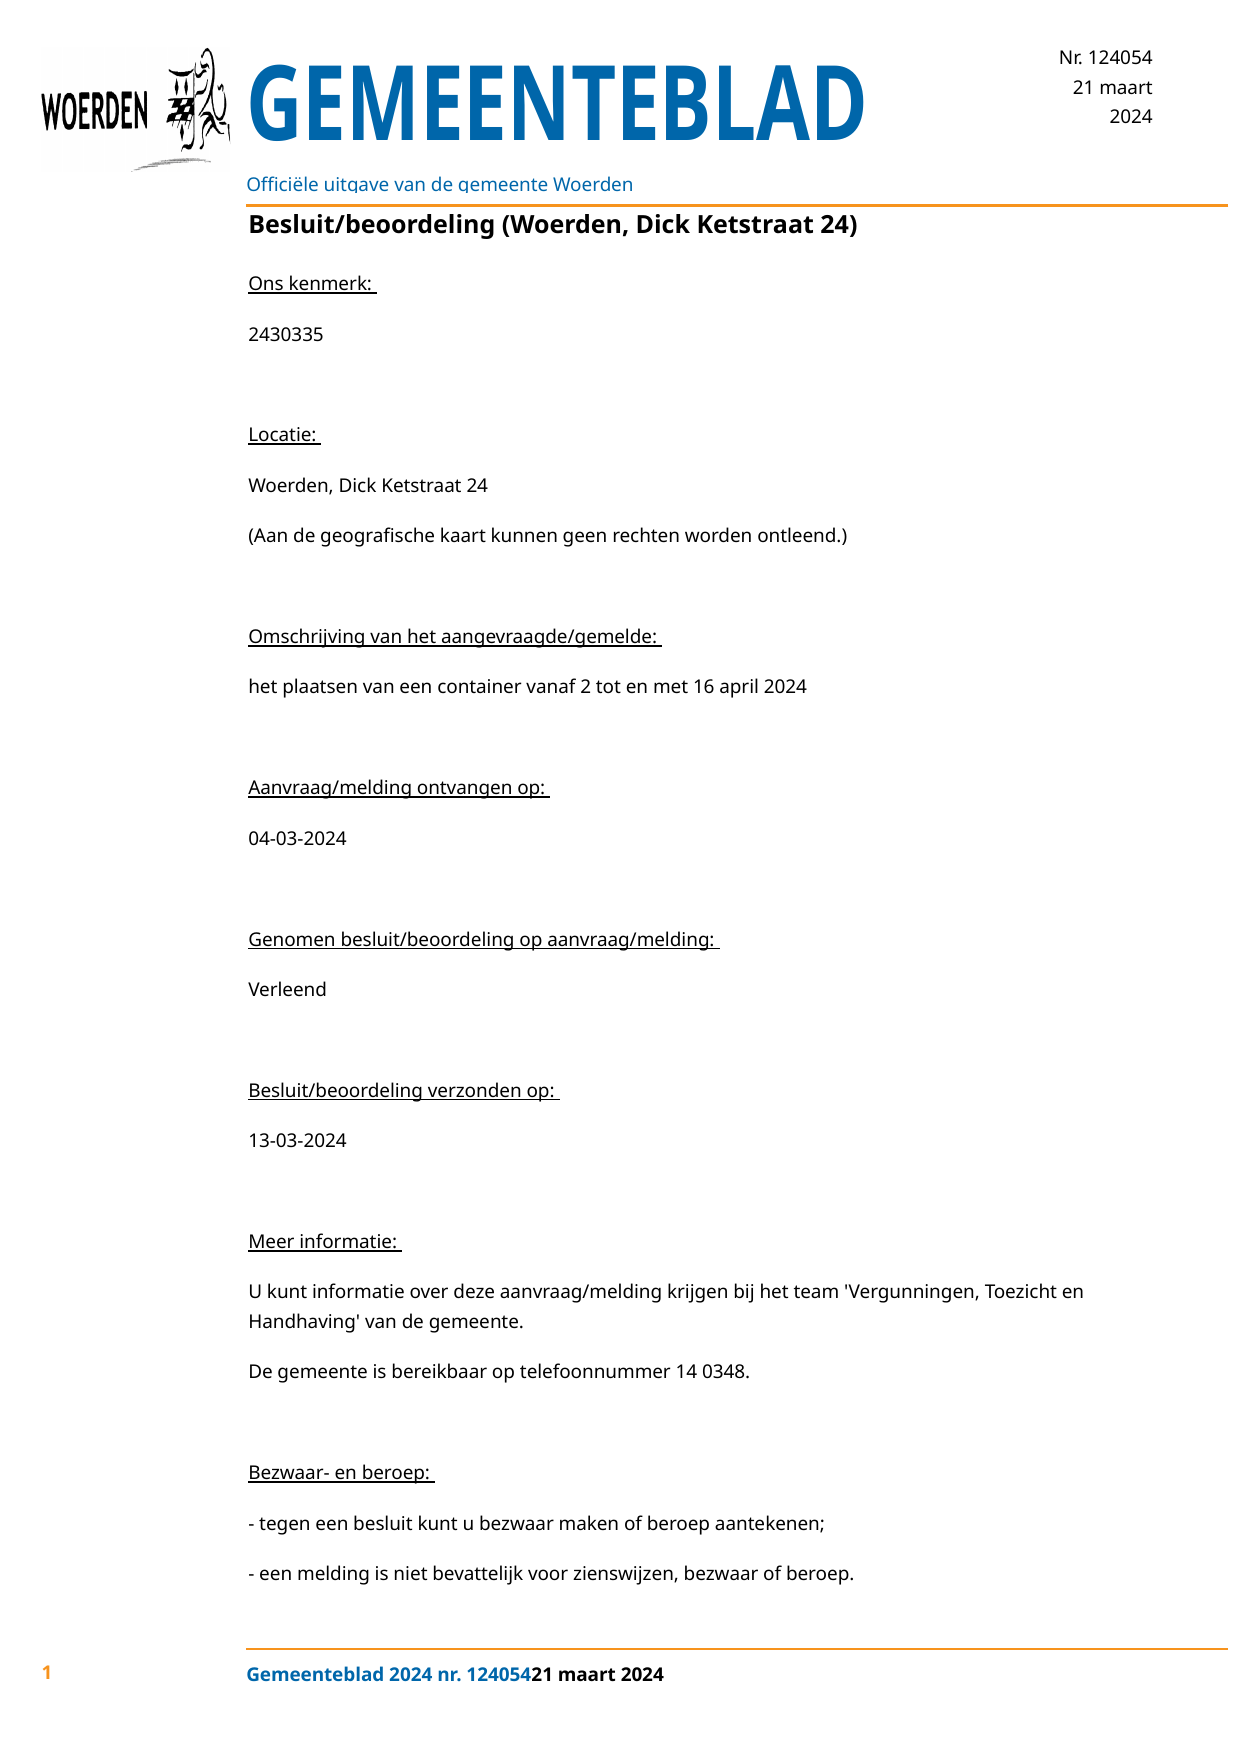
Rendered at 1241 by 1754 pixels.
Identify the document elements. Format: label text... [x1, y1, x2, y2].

text Ons kenmerk: [248, 270, 1152, 296]
text Woerden, Dick Ketstraat 24 [248, 472, 1152, 498]
text Besluit/beoordeling (Woerden, Dick Ketstraat 24) [248, 207, 1152, 241]
text 2430335 [248, 321, 1152, 346]
text Omschrijving van het aangevraagde/gemelde: [248, 623, 1152, 649]
text U kunt informatie over deze aanvraag/melding krijgen bij het team 'Vergunningen, Toezicht en Handhaving' van de gemeente. [248, 1279, 1152, 1334]
text het plaatsen van een container vanaf 2 tot en met 16 april 2024 [248, 674, 1152, 699]
text Bezwaar- en beroep: [248, 1459, 1152, 1485]
text De gemeente is bereikbaar op telefoonnummer 14 0348. [248, 1359, 1152, 1384]
text Meer informatie: [248, 1228, 1152, 1254]
text Verleend [248, 976, 1152, 1002]
text (Aan de geografische kaart kunnen geen rechten worden ontleend.) [248, 522, 1152, 548]
picture [41, 47, 231, 172]
text - een melding is niet bevattelijk voor zienswijzen, bezwaar of beroep. [248, 1560, 1152, 1586]
text 13-03-2024 [248, 1127, 1152, 1153]
text - tegen een besluit kunt u bezwaar maken of beroep aantekenen; [248, 1510, 1152, 1536]
text Aanvraag/melding ontvangen op: [248, 774, 1152, 800]
text Locatie: [248, 422, 1152, 447]
text Besluit/beoordeling verzonden op: [248, 1077, 1152, 1103]
text 04-03-2024 [248, 825, 1152, 851]
text Genomen besluit/beoordeling op aanvraag/melding: [248, 926, 1152, 951]
